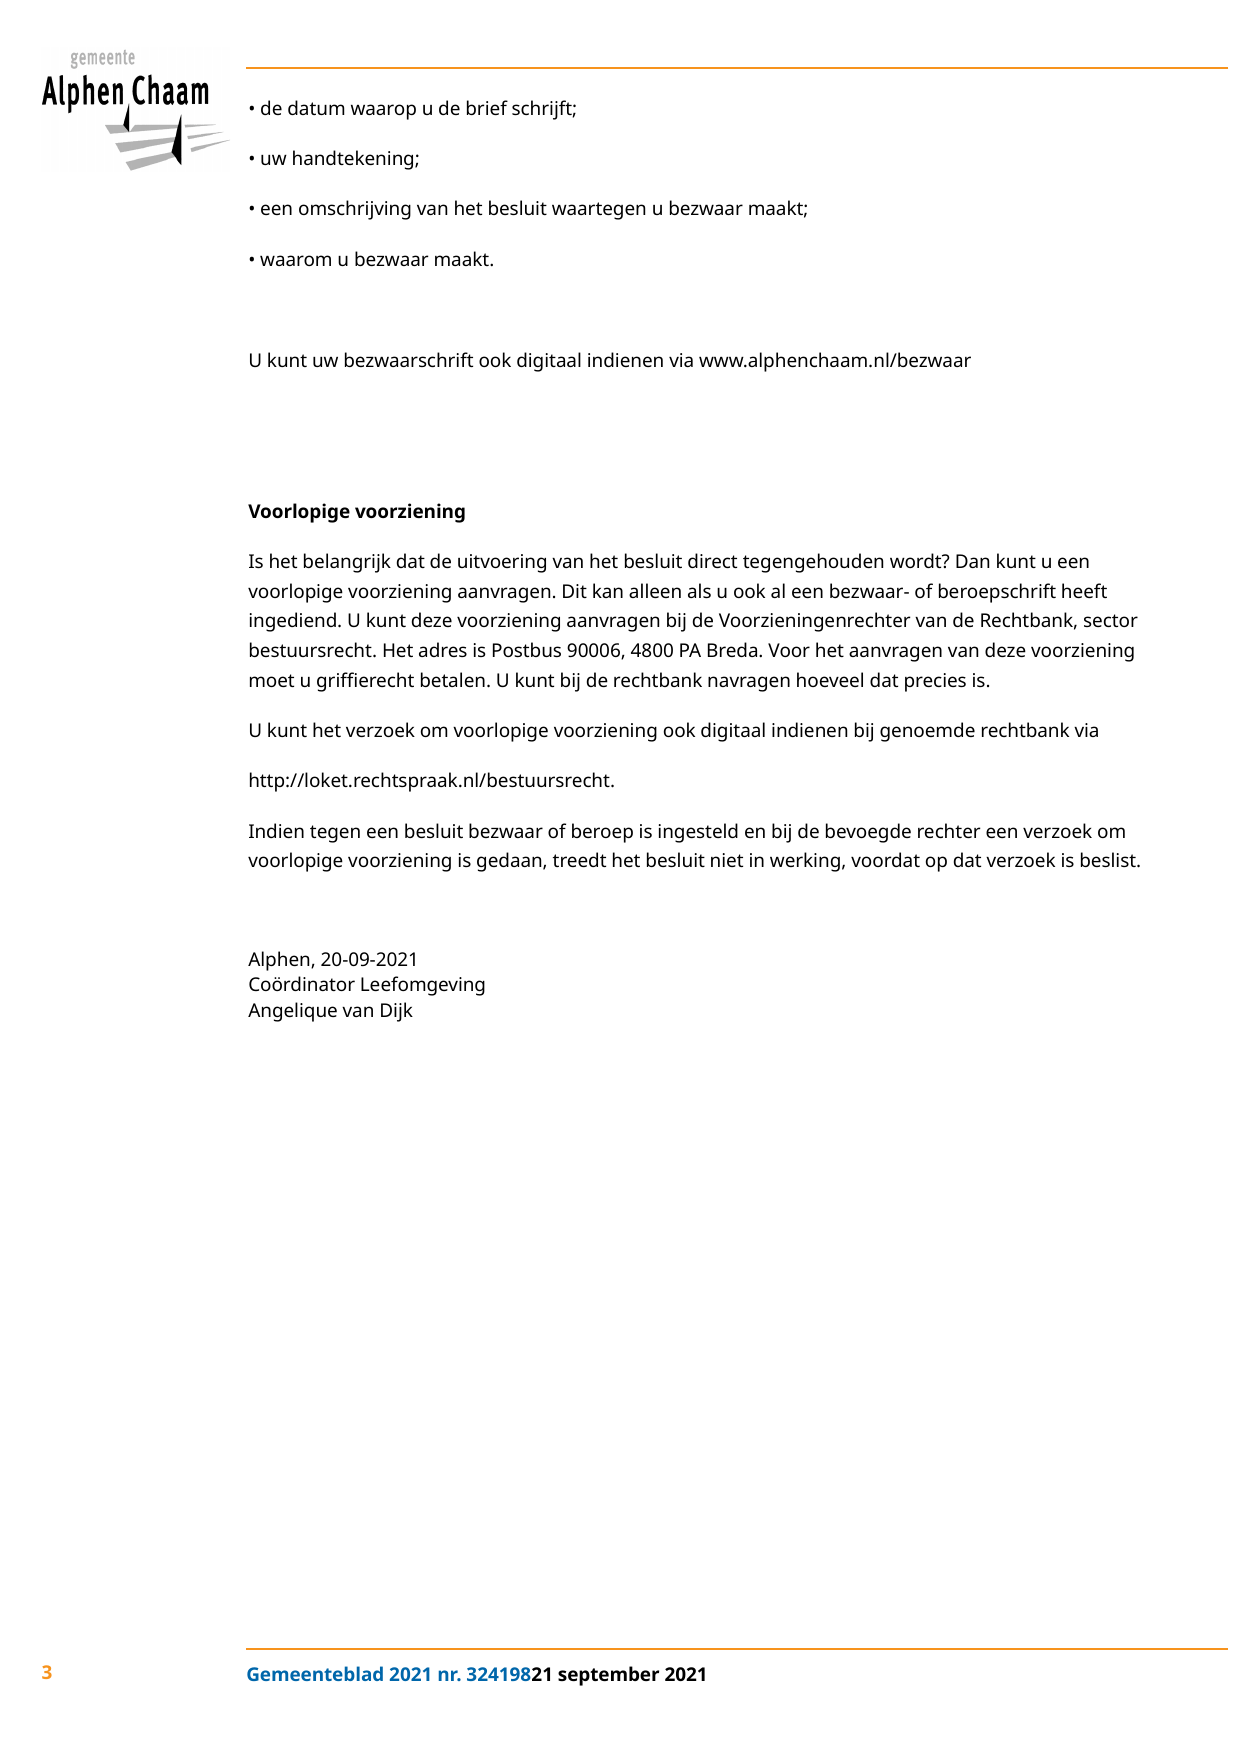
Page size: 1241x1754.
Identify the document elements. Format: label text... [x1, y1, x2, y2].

picture [41, 47, 231, 172]
text Indien tegen een besluit bezwaar of beroep is ingesteld en bij de bevoegde rechter een verzoek om voorlopige voorziening is gedaan, treedt het besluit niet in werking, voordat op dat verzoek is beslist. [248, 818, 1152, 873]
text Angelique van Dijk [248, 997, 1152, 1023]
text • waarom u bezwaar maakt. [248, 246, 1152, 272]
text Coördinator Leefomgeving [248, 972, 1152, 997]
text • de datum waarop u de brief schrijft; [248, 95, 1152, 121]
text U kunt uw bezwaarschrift ook digitaal indienen via www.alphenchaam.nl/bezwaar [248, 347, 1152, 373]
text U kunt het verzoek om voorlopige voorziening ook digitaal indienen bij genoemde rechtbank via [248, 717, 1152, 743]
text Voorlopige voorziening [248, 498, 1152, 524]
text • een omschrijving van het besluit waartegen u bezwaar maakt; [248, 196, 1152, 221]
text Is het belangrijk dat de uitvoering van het besluit direct tegengehouden wordt? Dan kunt u een voorlopige voorziening aanvragen. Dit kan alleen als u ook al een bezwaar- of beroepschrift heeft ingediend. U kunt deze voorziening aanvragen bij de Voorzieningenrechter van de Rechtbank, sector bestuursrecht. Het adres is Postbus 90006, 4800 PA Breda. Voor het aanvragen van deze voorziening moet u griffierecht betalen. U kunt bij de rechtbank navragen hoeveel dat precies is. [248, 548, 1152, 693]
text Alphen, 20-09-2021 [248, 946, 1152, 972]
text • uw handtekening; [248, 145, 1152, 171]
text http://loket.rechtspraak.nl/bestuursrecht. [248, 768, 1152, 793]
